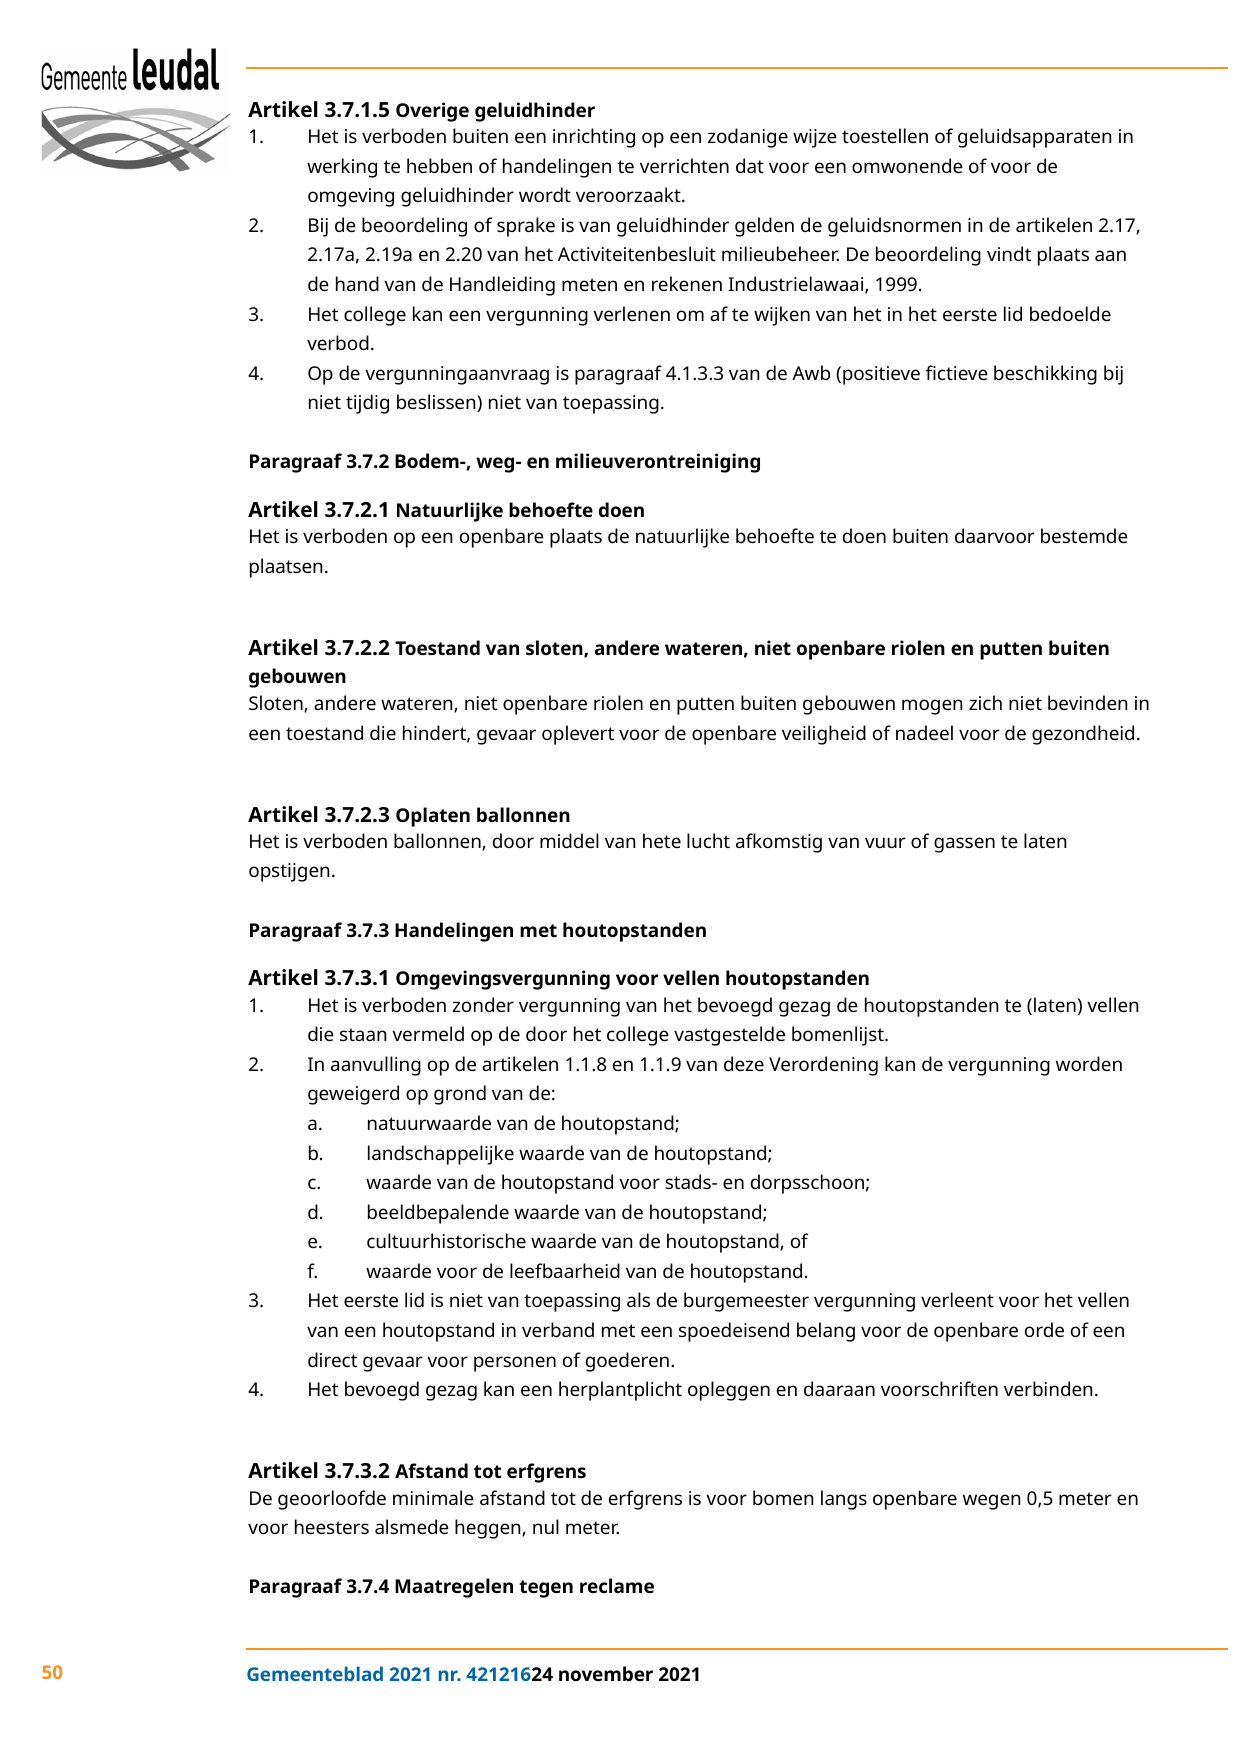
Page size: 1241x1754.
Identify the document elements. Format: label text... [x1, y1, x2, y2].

list Het bevoegd gezag kan een herplantplicht opleggen en daaraan voorschriften verbinden. [248, 1376, 1152, 1402]
list Het is verboden zonder vergunning van het bevoegd gezag de houtopstanden te (laten) vellen die staan vermeld op de door het college vastgestelde bomenlijst. [248, 992, 1152, 1047]
list In aanvulling op de artikelen 1.1.8 en 1.1.9 van deze Verordening kan de vergunning worden geweigerd op grond van de: [248, 1051, 1152, 1106]
list landschappelijke waarde van de houtopstand; [307, 1140, 1152, 1166]
text Artikel 3.7.2.3 Oplaten ballonnen [248, 800, 1152, 828]
text De geoorloofde minimale afstand tot de erfgrens is voor bomen langs openbare wegen 0,5 meter en voor heesters alsmede heggen, nul meter. [248, 1485, 1152, 1540]
text Artikel 3.7.3.1 Omgevingsvergunning voor vellen houtopstanden [248, 963, 1152, 992]
list Bij de beoordeling of sprake is van geluidhinder gelden de geluidsnormen in de artikelen 2.17, 2.17a, 2.19a en 2.20 van het Activiteitenbesluit milieubeheer. De beoordeling vindt plaats aan de hand van de Handleiding meten en rekenen Industrielawaai, 1999. [248, 212, 1152, 297]
text Sloten, andere wateren, niet openbare riolen en putten buiten gebouwen mogen zich niet bevinden in een toestand die hindert, gevaar oplevert voor de openbare veiligheid of nadeel voor de gezondheid. [248, 690, 1152, 745]
text Het is verboden op een openbare plaats de natuurlijke behoefte te doen buiten daarvoor bestemde plaatsen. [248, 524, 1152, 579]
text Het is verboden ballonnen, door middel van hete lucht afkomstig van vuur of gassen te laten opstijgen. [248, 828, 1152, 883]
list cultuurhistorische waarde van de houtopstand, of [307, 1228, 1152, 1254]
list waarde van de houtopstand voor stads- en dorpsschoon; [307, 1169, 1152, 1195]
text Paragraaf 3.7.3 Handelingen met houtopstanden [248, 917, 1152, 943]
list beeldbepalende waarde van de houtopstand; [307, 1199, 1152, 1225]
text Paragraaf 3.7.4 Maatregelen tegen reclame [248, 1574, 1152, 1599]
text Artikel 3.7.2.2 Toestand van sloten, andere wateren, niet openbare riolen en putten buiten gebouwen [248, 633, 1152, 690]
text Paragraaf 3.7.2 Bodem-, weg- en milieuverontreiniging [248, 449, 1152, 474]
list Het eerste lid is niet van toepassing als de burgemeester vergunning verleent voor het vellen van een houtopstand in verband met een spoedeisend belang voor de openbare orde of een direct gevaar voor personen of goederen. [248, 1288, 1152, 1373]
picture [41, 47, 231, 172]
list Het is verboden buiten een inrichting op een zodanige wijze toestellen of geluidsapparaten in werking te hebben of handelingen te verrichten dat voor een omwonende of voor de omgeving geluidhinder wordt veroorzaakt. [248, 123, 1152, 208]
list waarde voor de leefbaarheid van de houtopstand. [307, 1258, 1152, 1284]
text Artikel 3.7.3.2 Afstand tot erfgrens [248, 1456, 1152, 1485]
list Op de vergunningaanvraag is paragraaf 4.1.3.3 van de Awb (positieve fictieve beschikking bij niet tijdig beslissen) niet van toepassing. [248, 360, 1152, 415]
list Het college kan een vergunning verlenen om af te wijken van het in het eerste lid bedoelde verbod. [248, 301, 1152, 356]
text Artikel 3.7.1.5 Overige geluidhinder [248, 95, 1152, 123]
list natuurwaarde van de houtopstand; [307, 1110, 1152, 1136]
text Artikel 3.7.2.1 Natuurlijke behoefte doen [248, 495, 1152, 524]
